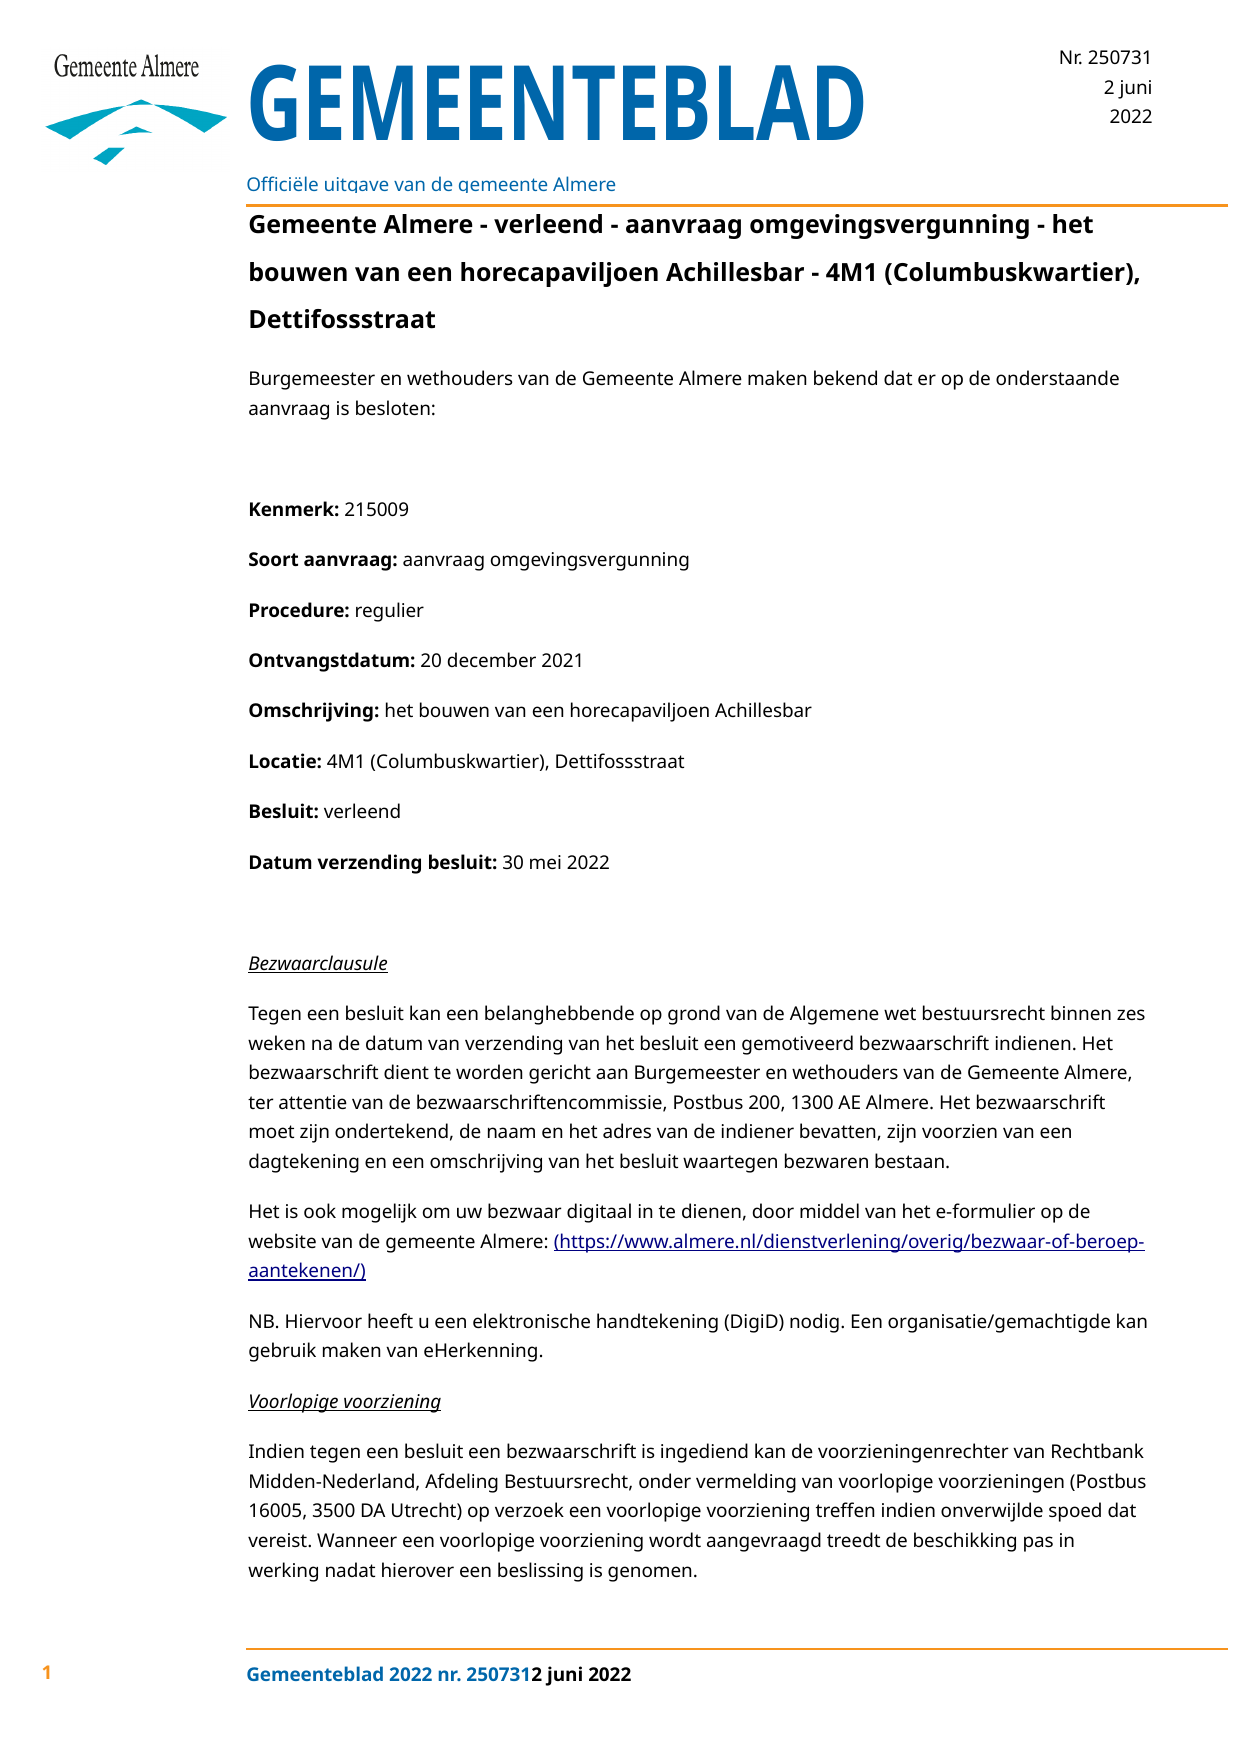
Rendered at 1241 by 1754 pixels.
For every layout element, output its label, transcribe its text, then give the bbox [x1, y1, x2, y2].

text Voorlopige voorziening [248, 1388, 1152, 1414]
text Procedure: regulier [248, 597, 1152, 622]
picture [41, 47, 231, 172]
text Besluit: verleend [248, 798, 1152, 824]
text Locatie: 4M1 (Columbuskwartier), Dettifossstraat [248, 748, 1152, 774]
text Datum verzending besluit: 30 mei 2022 [248, 849, 1152, 874]
text Indien tegen een besluit een bezwaarschrift is ingediend kan de voorzieningenrechter van Rechtbank Midden-Nederland, Afdeling Bestuursrecht, onder vermelding van voorlopige voorzieningen (Postbus 16005, 3500 DA Utrecht) op verzoek een voorlopige voorziening treffen indien onverwijlde spoed dat vereist. Wanneer een voorlopige voorziening wordt aangevraagd treedt de beschikking pas in werking nadat hierover een beslissing is genomen. [248, 1438, 1152, 1582]
text Tegen een besluit kan een belanghebbende op grond van de Algemene wet bestuursrecht binnen zes weken na de datum van verzending van het besluit een gemotiveerd bezwaarschrift indienen. Het bezwaarschrift dient te worden gericht aan Burgemeester en wethouders van de Gemeente Almere, ter attentie van de bezwaarschriftencommissie, Postbus 200, 1300 AE Almere. Het bezwaarschrift moet zijn ondertekend, de naam en het adres van de indiener bevatten, zijn voorzien van een dagtekening en een omschrijving van het besluit waartegen bezwaren bestaan. [248, 1000, 1152, 1174]
text Gemeente Almere - verleend - aanvraag omgevingsvergunning - het bouwen van een horecapaviljoen Achillesbar - 4M1 (Columbuskwartier), Dettifossstraat [248, 207, 1152, 336]
text Ontvangstdatum: 20 december 2021 [248, 647, 1152, 673]
text NB. Hiervoor heeft u een elektronische handtekening (DigiD) nodig. Een organisatie/gemachtigde kan gebruik maken van eHerkenning. [248, 1308, 1152, 1363]
text Het is ook mogelijk om uw bezwaar digitaal in te dienen, door middel van het e-formulier op de website van de gemeente Almere: (https://www.almere.nl/dienstverlening/overig/bezwaar-of-beroep-aantekenen/) [248, 1198, 1152, 1283]
text Bezwaarclausule [248, 950, 1152, 975]
text Burgemeester en wethouders van de Gemeente Almere maken bekend dat er op de onderstaande aanvraag is besloten: [248, 366, 1152, 421]
text Soort aanvraag: aanvraag omgevingsvergunning [248, 546, 1152, 572]
text Kenmerk: 215009 [248, 496, 1152, 522]
text Omschrijving: het bouwen van een horecapaviljoen Achillesbar [248, 698, 1152, 723]
